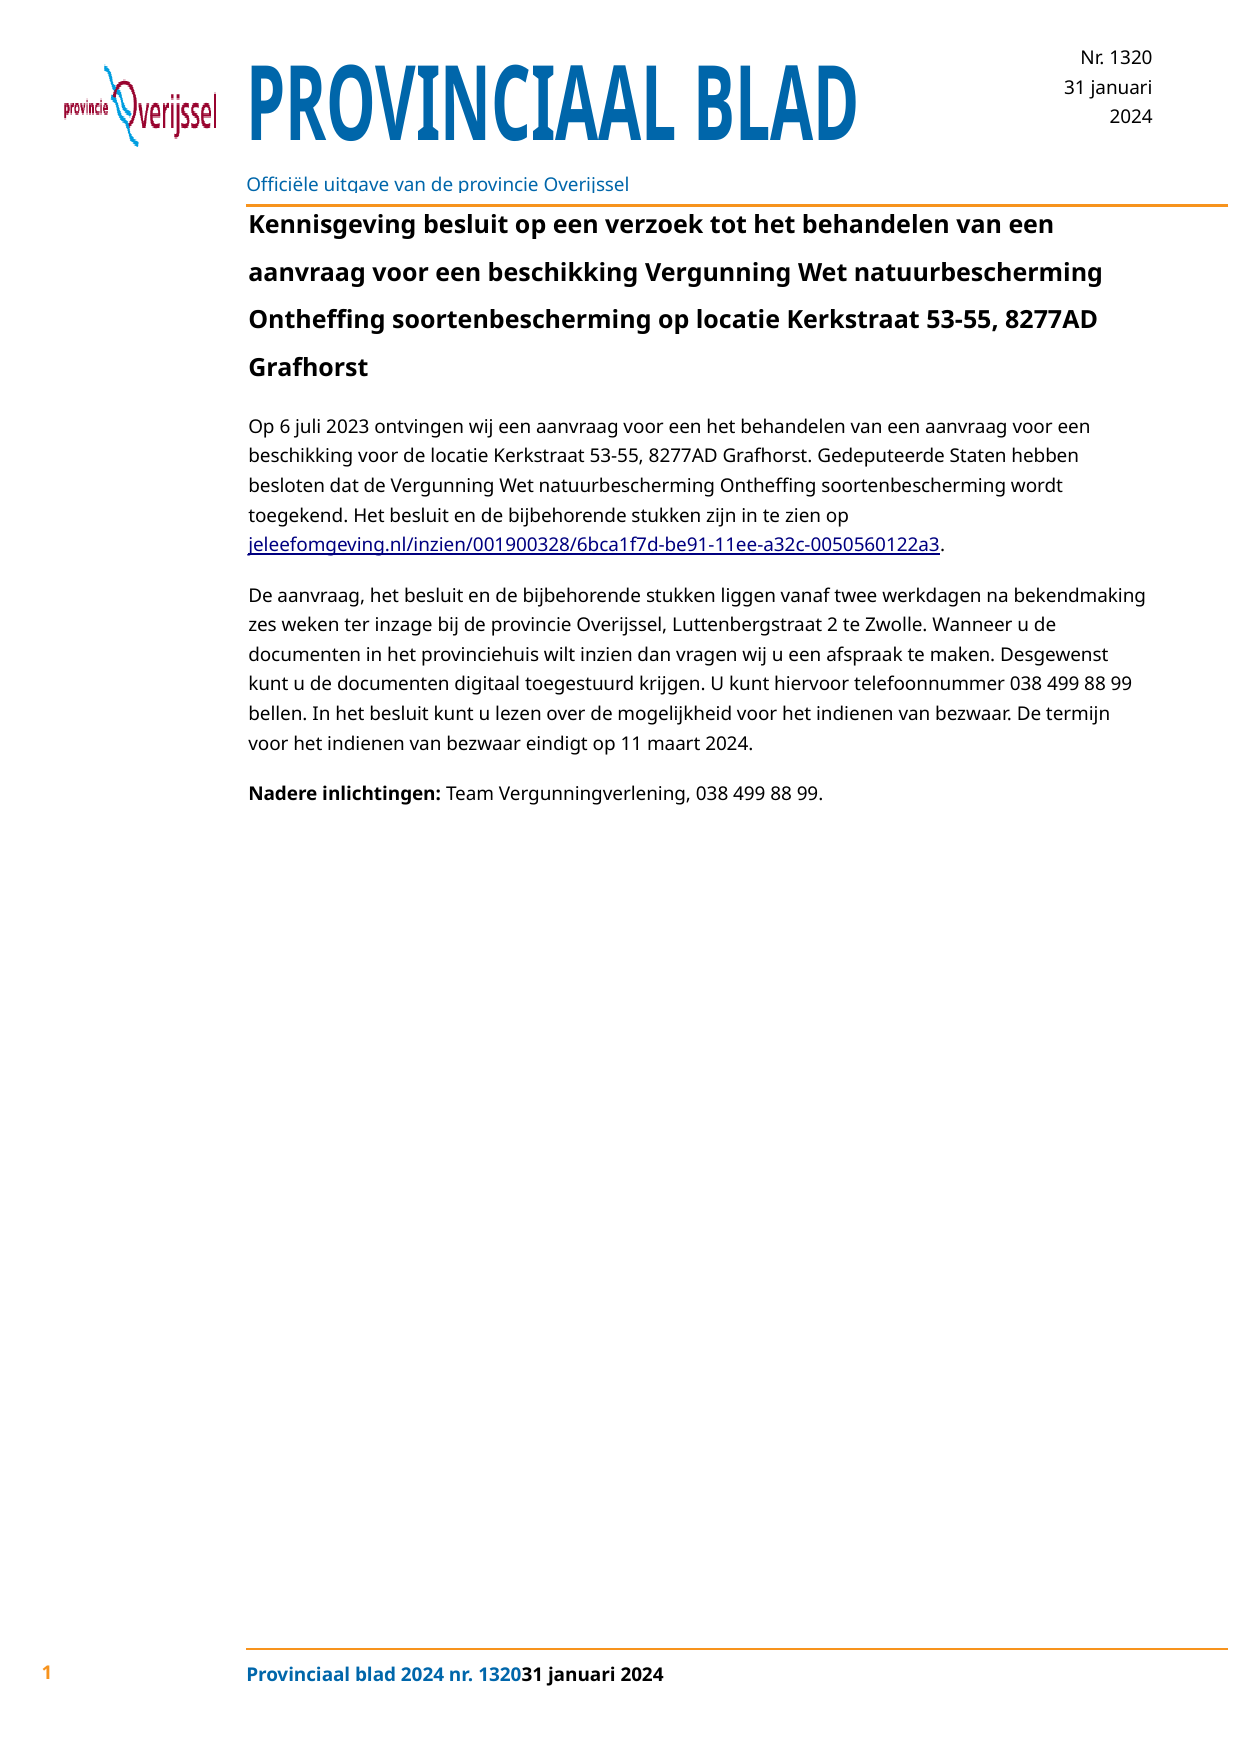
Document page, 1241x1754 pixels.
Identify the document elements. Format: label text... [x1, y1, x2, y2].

text De aanvraag, het besluit en de bijbehorende stukken liggen vanaf twee werkdagen na bekendmaking zes weken ter inzage bij de provincie Overijssel, Luttenbergstraat 2 te Zwolle. Wanneer u de documenten in het provinciehuis wilt inzien dan vragen wij u een afspraak te maken. Desgewenst kunt u de documenten digitaal toegestuurd krijgen. U kunt hiervoor telefoonnummer 038 499 88 99 bellen. In het besluit kunt u lezen over de mogelijkheid voor het indienen van bezwaar. De termijn voor het indienen van bezwaar eindigt op 11 maart 2024. [248, 582, 1152, 756]
text Nadere inlichtingen: Team Vergunningverlening, 038 499 88 99. [248, 780, 1152, 806]
text Kennisgeving besluit op een verzoek tot het behandelen van een aanvraag voor een beschikking Vergunning Wet natuurbescherming Ontheffing soortenbescherming op locatie Kerkstraat 53-55, 8277AD Grafhorst [248, 207, 1152, 384]
text Op 6 juli 2023 ontvingen wij een aanvraag voor een het behandelen van een aanvraag voor een beschikking voor de locatie Kerkstraat 53-55, 8277AD Grafhorst. Gedeputeerde Staten hebben besloten dat de Vergunning Wet natuurbescherming Ontheffing soortenbescherming wordt toegekend. Het besluit en de bijbehorende stukken zijn in te zien op jeleefomgeving.nl/inzien/001900328/6bca1f7d-be91-11ee-a32c-0050560122a3. [248, 413, 1152, 557]
picture [41, 47, 231, 172]
